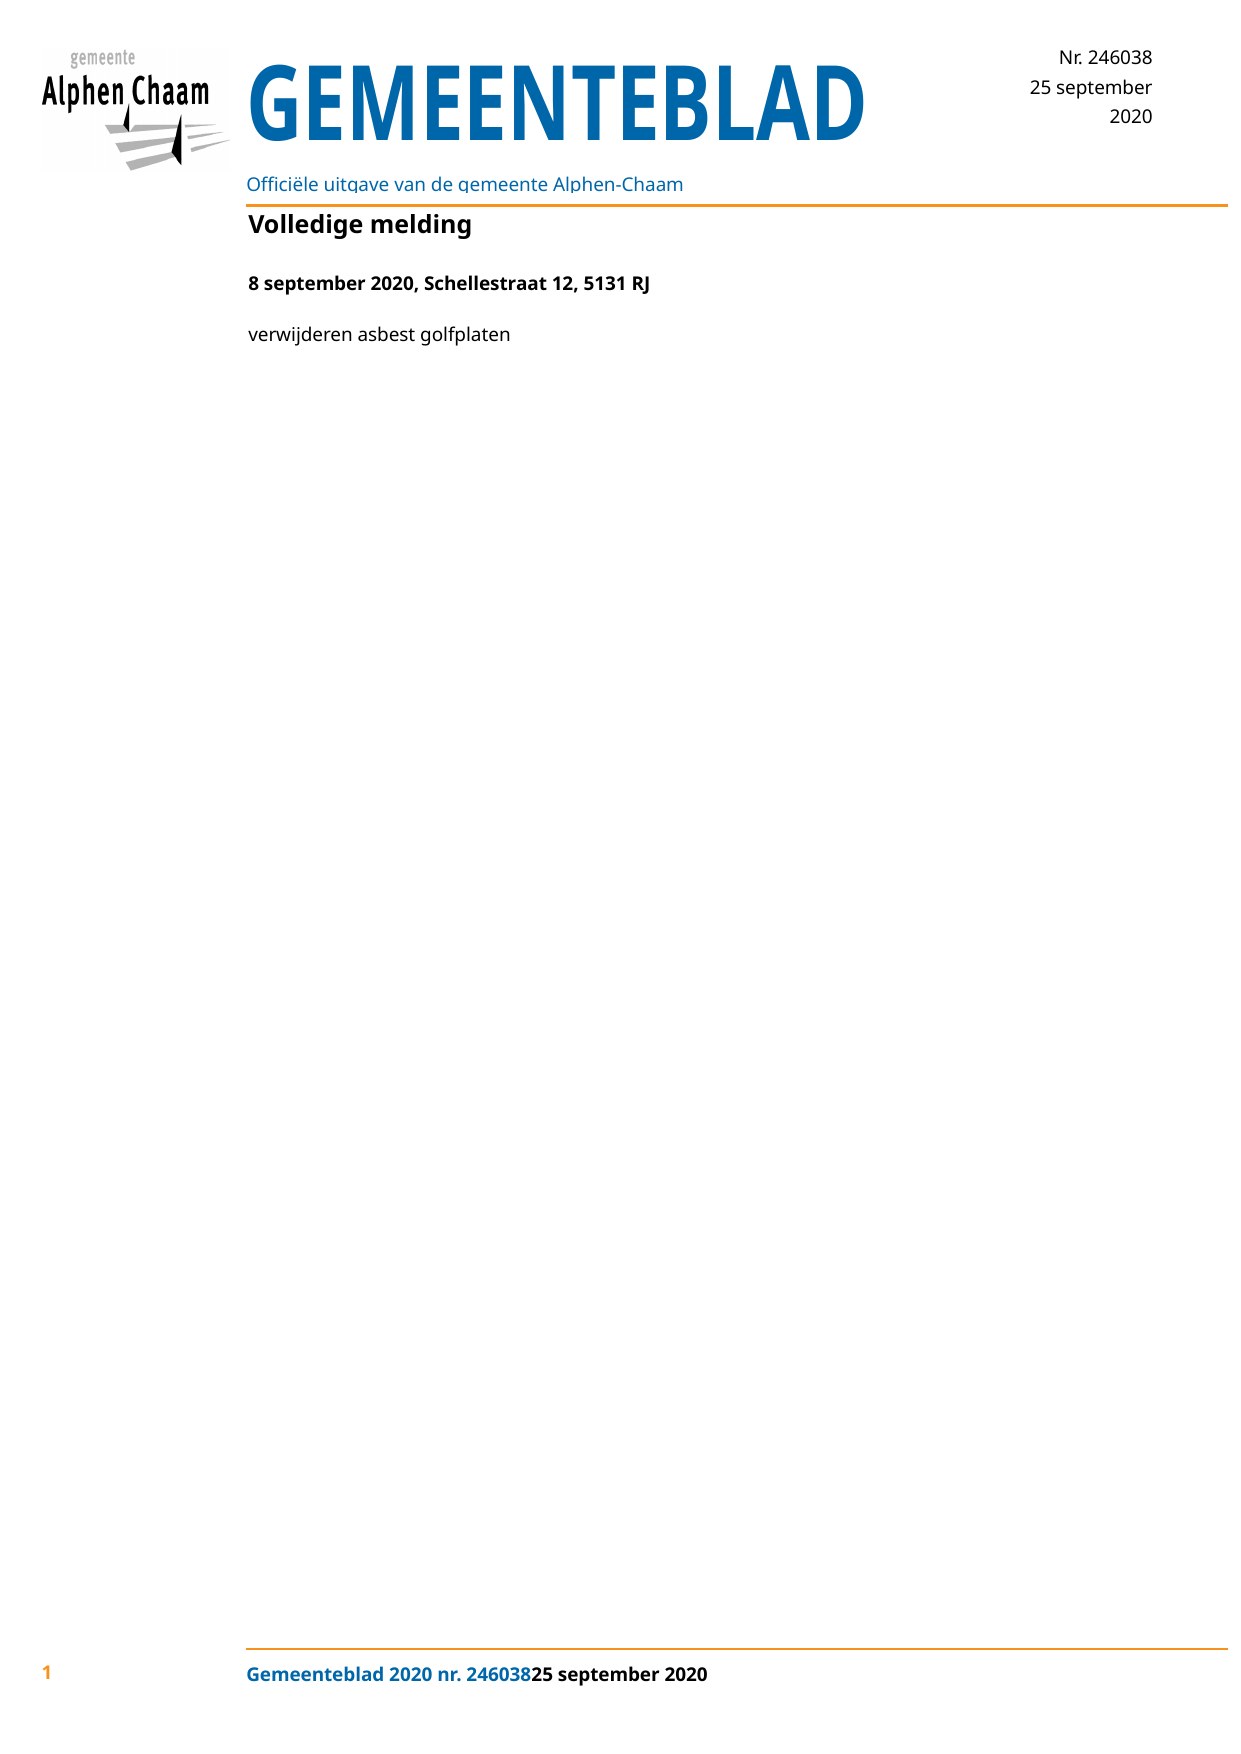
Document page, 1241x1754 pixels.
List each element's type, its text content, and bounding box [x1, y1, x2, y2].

picture [41, 47, 231, 172]
text verwijderen asbest golfplaten [248, 321, 1152, 346]
text 8 september 2020, Schellestraat 12, 5131 RJ [248, 270, 1152, 296]
text Volledige melding [248, 207, 1152, 241]
